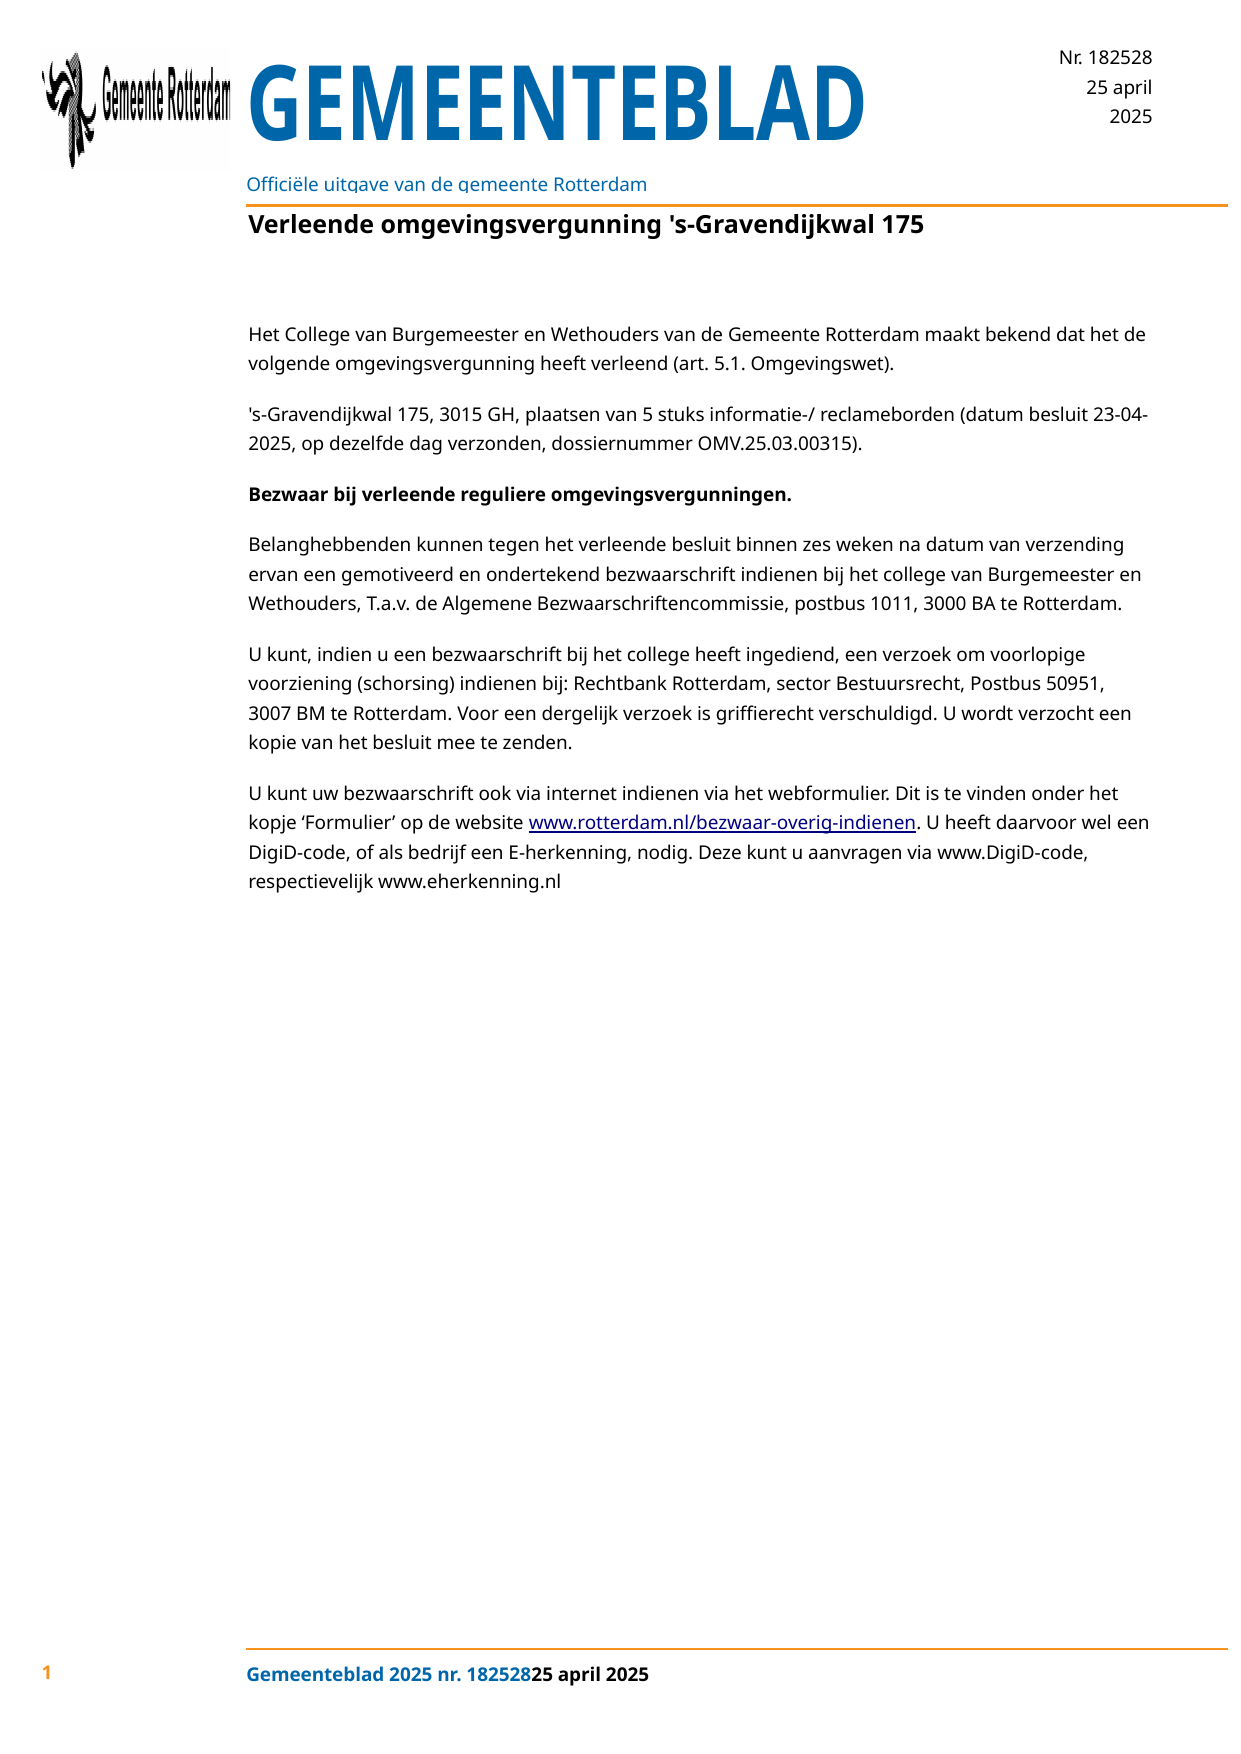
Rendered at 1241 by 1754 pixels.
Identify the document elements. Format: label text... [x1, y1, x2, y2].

text Verleende omgevingsvergunning 's-Gravendijkwal 175 [248, 207, 1152, 241]
picture [41, 47, 231, 172]
text U kunt, indien u een bezwaarschrift bij het college heeft ingediend, een verzoek om voorlopige voorziening (schorsing) indienen bij: Rechtbank Rotterdam, sector Bestuursrecht, Postbus 50951, 3007 BM te Rotterdam. Voor een dergelijk verzoek is griffierecht verschuldigd. U wordt verzocht een kopie van het besluit mee te zenden. [248, 641, 1152, 755]
text Bezwaar bij verleende reguliere omgevingsvergunningen. [248, 481, 1152, 506]
text 's-Gravendijkwal 175, 3015 GH, plaatsen van 5 stuks informatie-/ reclameborden (datum besluit 23-04-2025, op dezelfde dag verzonden, dossiernummer OMV.25.03.00315). [248, 401, 1152, 456]
text Belanghebbenden kunnen tegen het verleende besluit binnen zes weken na datum van verzending ervan een gemotiveerd en ondertekend bezwaarschrift indienen bij het college van Burgemeester en Wethouders, T.a.v. de Algemene Bezwaarschriftencommissie, postbus 1011, 3000 BA te Rotterdam. [248, 531, 1152, 616]
text Het College van Burgemeester en Wethouders van de Gemeente Rotterdam maakt bekend dat het de volgende omgevingsvergunning heeft verleend (art. 5.1. Omgevingswet). [248, 321, 1152, 376]
text U kunt uw bezwaarschrift ook via internet indienen via het webformulier. Dit is te vinden onder het kopje ‘Formulier’ op de website www.rotterdam.nl/bezwaar-overig-indienen. U heeft daarvoor wel een DigiD-code, of als bedrijf een E-herkenning, nodig. Deze kunt u aanvragen via www.DigiD-code, respectievelijk www.eherkenning.nl [248, 780, 1152, 894]
